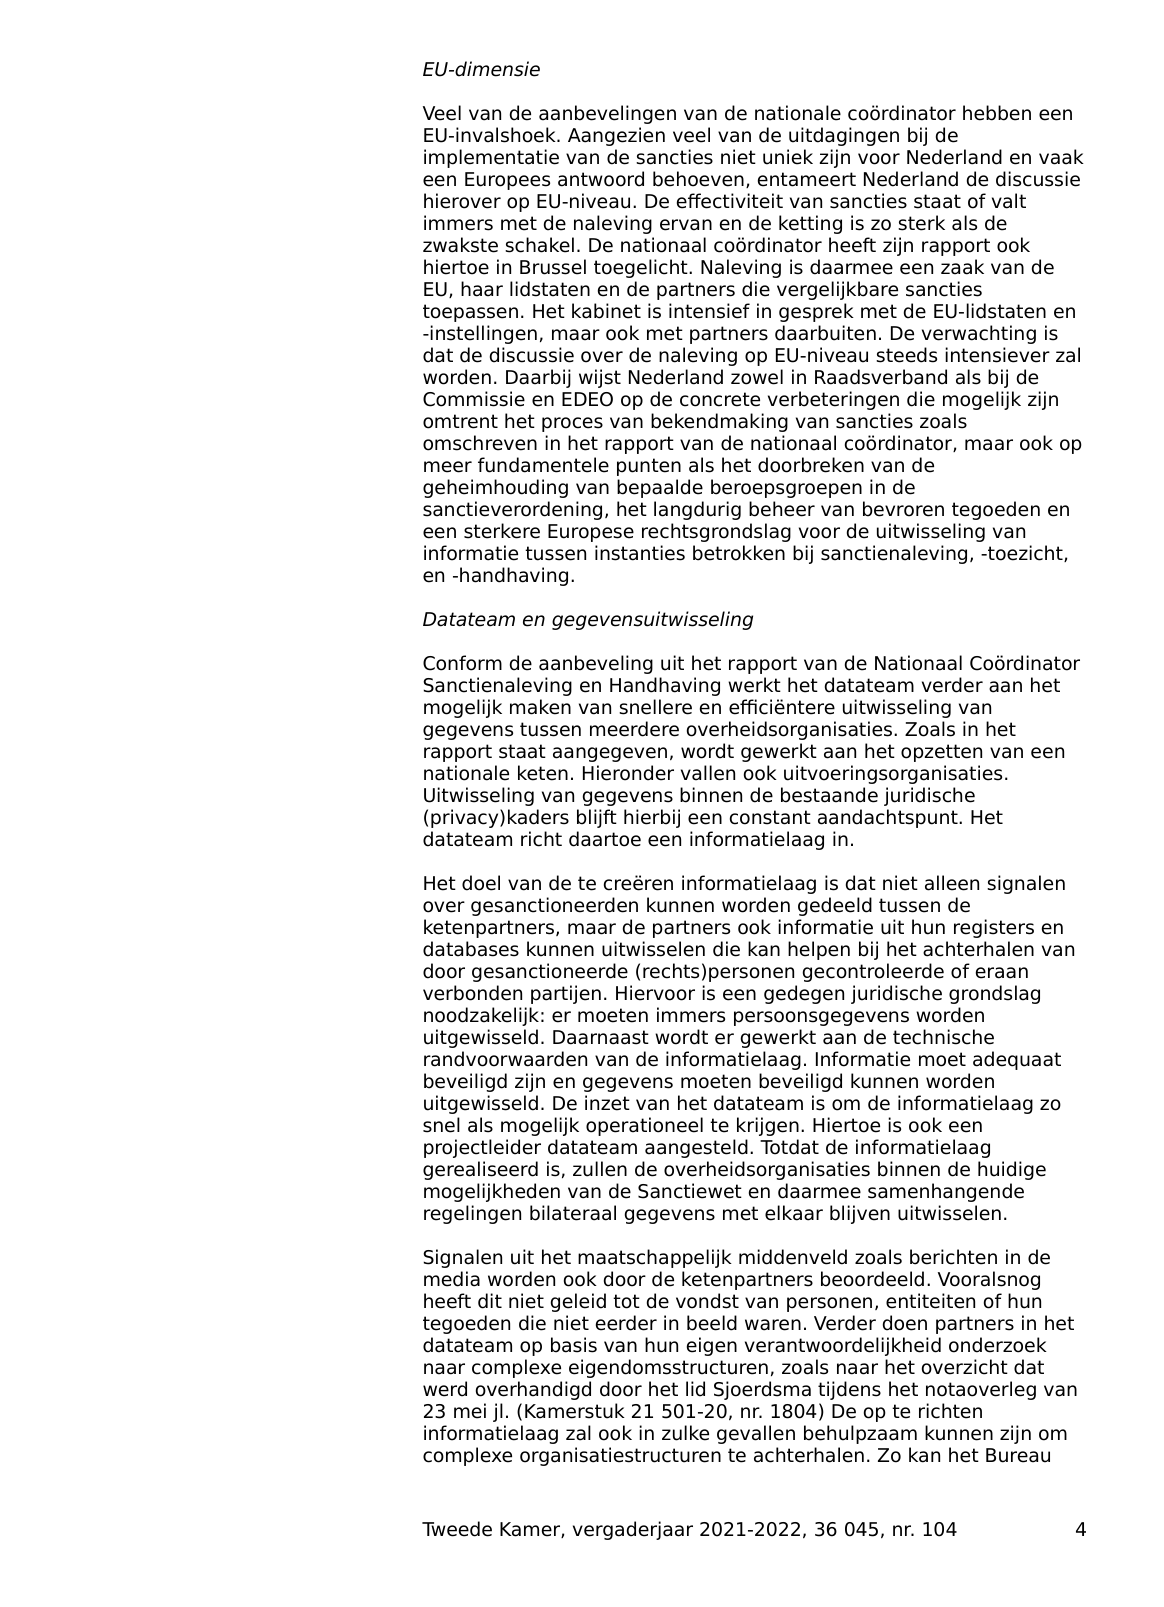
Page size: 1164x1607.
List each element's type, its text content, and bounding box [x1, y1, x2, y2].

text Veel van de aanbevelingen van de nationale coördinator hebben een EU-invalshoek. Aangezien veel van de uitdagingen bij de implementatie van de sancties niet uniek zijn voor Nederland en vaak een Europees antwoord behoeven, entameert Nederland de discussie hierover op EU-niveau. De effectiviteit van sancties staat of valt immers met de naleving ervan en de ketting is zo sterk als de zwakste schakel. De nationaal coördinator heeft zijn rapport ook hiertoe in Brussel toegelicht. Naleving is daarmee een zaak van de EU, haar lidstaten en de partners die vergelijkbare sancties toepassen. Het kabinet is intensief in gesprek met de EU-lidstaten en -instellingen, maar ook met partners daarbuiten. De verwachting is dat de discussie over de naleving op EU-niveau steeds intensiever zal worden. Daarbij wijst Nederland zowel in Raadsverband als bij de Commissie en EDEO op de concrete verbeteringen die mogelijk zijn omtrent het proces van bekendmaking van sancties zoals omschreven in het rapport van de nationaal coördinator, maar ook op meer fundamentele punten als het doorbreken van de geheimhouding van bepaalde beroepsgroepen in de sanctieverordening, het langdurig beheer van bevroren tegoeden en een sterkere Europese rechtsgrondslag voor de uitwisseling van informatie tussen instanties betrokken bij sanctienaleving, -toezicht, en -handhaving. [422, 103, 1087, 587]
subtitle Datateam en gegevensuitwisseling [422, 609, 1087, 631]
text Conform de aanbeveling uit het rapport van de Nationaal Coördinator Sanctienaleving en Handhaving werkt het datateam verder aan het mogelijk maken van snellere en efficiëntere uitwisseling van gegevens tussen meerdere overheidsorganisaties. Zoals in het rapport staat aangegeven, wordt gewerkt aan het opzetten van een nationale keten. Hieronder vallen ook uitvoeringsorganisaties. Uitwisseling van gegevens binnen de bestaande juridische (privacy)kaders blijft hierbij een constant aandachtspunt. Het datateam richt daartoe een informatielaag in. [422, 653, 1087, 851]
subtitle EU-dimensie [422, 59, 1087, 81]
text Het doel van de te creëren informatielaag is dat niet alleen signalen over gesanctioneerden kunnen worden gedeeld tussen de ketenpartners, maar de partners ook informatie uit hun registers en databases kunnen uitwisselen die kan helpen bij het achterhalen van door gesanctioneerde (rechts)personen gecontroleerde of eraan verbonden partijen. Hiervoor is een gedegen juridische grondslag noodzakelijk: er moeten immers persoonsgegevens worden uitgewisseld. Daarnaast wordt er gewerkt aan de technische randvoorwaarden van de informatielaag. Informatie moet adequaat beveiligd zijn en gegevens moeten beveiligd kunnen worden uitgewisseld. De inzet van het datateam is om de informatielaag zo snel als mogelijk operationeel te krijgen. Hiertoe is ook een projectleider datateam aangesteld. Totdat de informatielaag gerealiseerd is, zullen de overheidsorganisaties binnen de huidige mogelijkheden van de Sanctiewet en daarmee samenhangende regelingen bilateraal gegevens met elkaar blijven uitwisselen. [422, 873, 1087, 1225]
text Signalen uit het maatschappelijk middenveld zoals berichten in de media worden ook door de ketenpartners beoordeeld. Vooralsnog heeft dit niet geleid tot de vondst van personen, entiteiten of hun tegoeden die niet eerder in beeld waren. Verder doen partners in het datateam op basis van hun eigen verantwoordelijkheid onderzoek naar complexe eigendomsstructuren, zoals naar het overzicht dat werd overhandigd door het lid Sjoerdsma tijdens het notaoverleg van 23 mei jl. (Kamerstuk 21 501-20, nr. 1804) De op te richten informatielaag zal ook in zulke gevallen behulpzaam kunnen zijn om complexe organisatiestructuren te achterhalen. Zo kan het Bureau [422, 1247, 1087, 1467]
